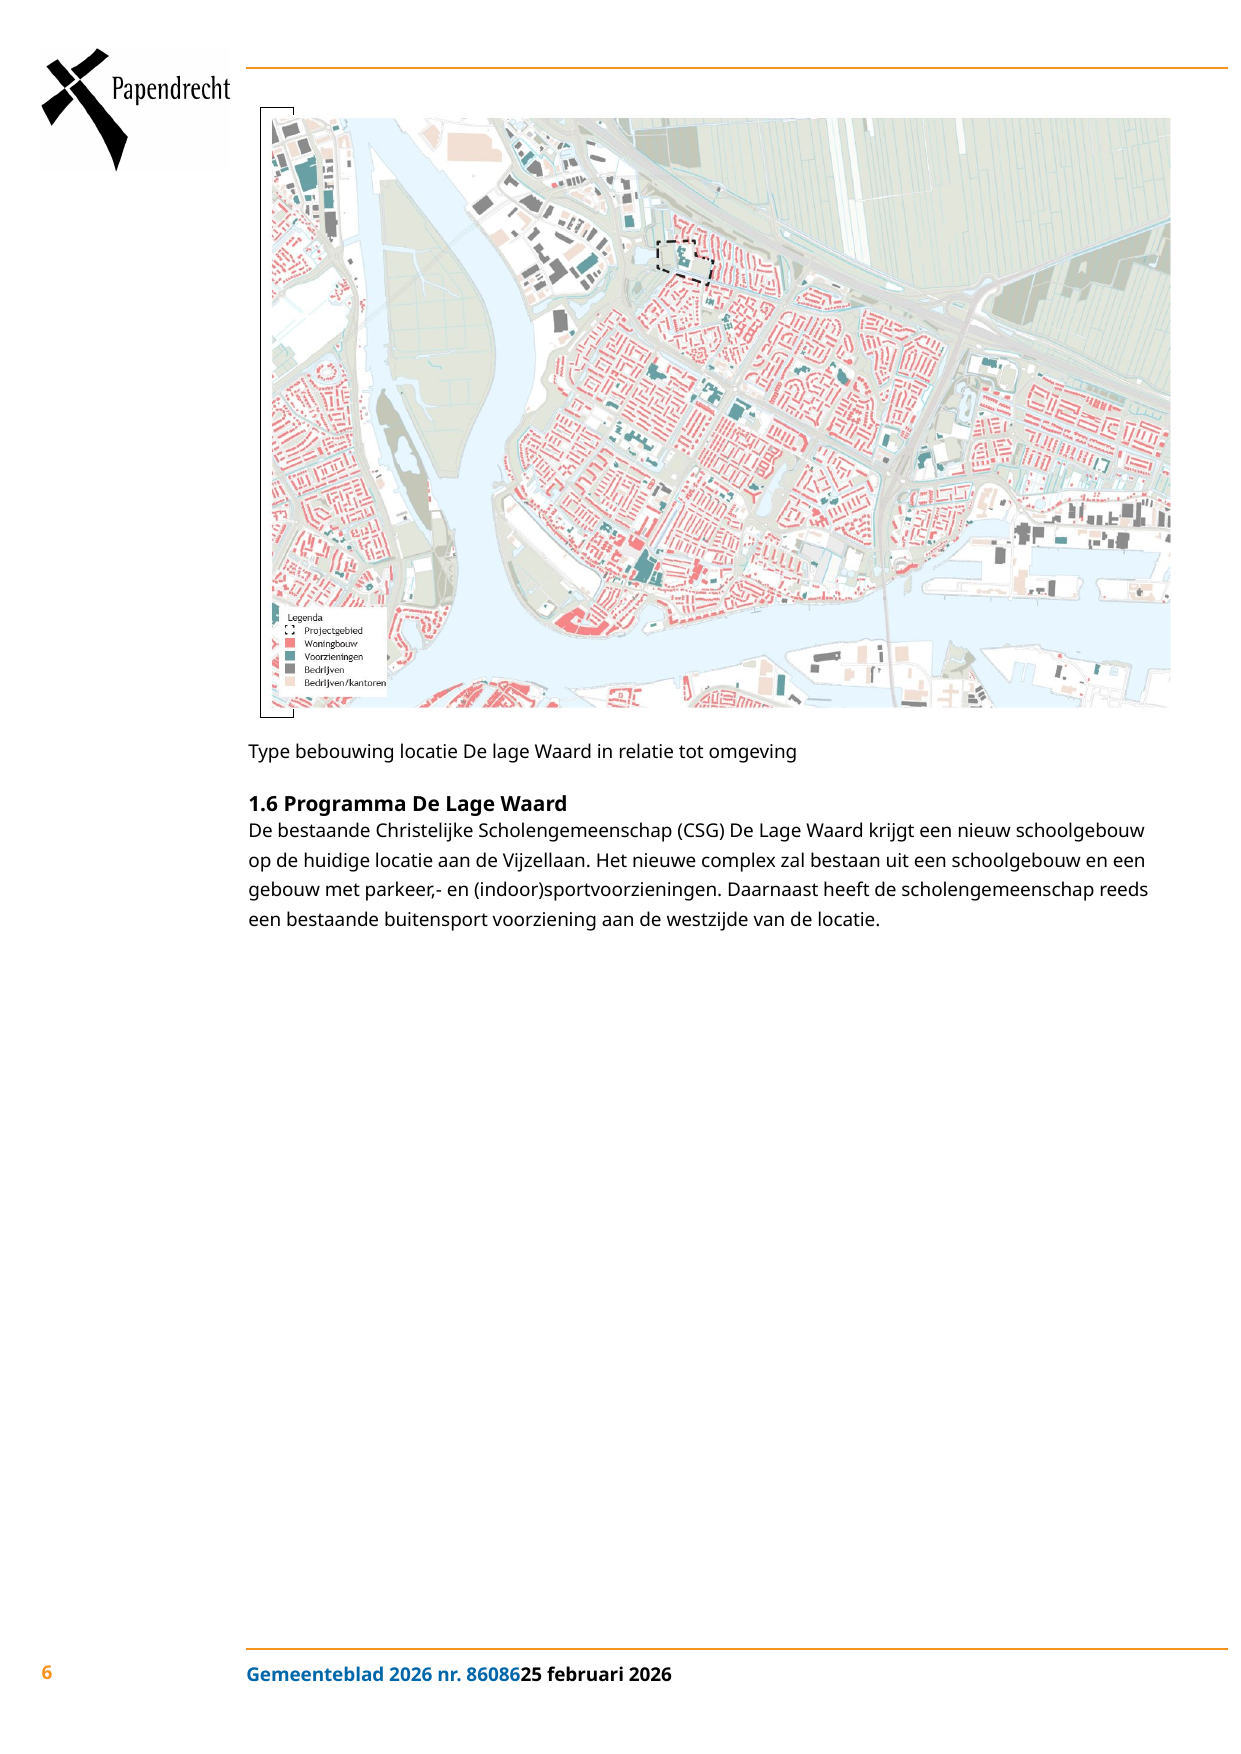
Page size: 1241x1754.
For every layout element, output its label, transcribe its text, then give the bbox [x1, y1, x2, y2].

picture [41, 47, 231, 172]
picture [268, 115, 1173, 709]
text 1.6 Programma De Lage Waard [248, 789, 1152, 817]
text De bestaande Christelijke Scholengemeenschap (CSG) De Lage Waard krijgt een nieuw schoolgebouw op de huidige locatie aan de Vijzellaan. Het nieuwe complex zal bestaan uit een schoolgebouw en een gebouw met parkeer,- en (indoor)sportvoorzieningen. Daarnaast heeft de scholengemeenschap reeds een bestaande buitensport voorziening aan de westzijde van de locatie. [248, 817, 1152, 932]
text Type bebouwing locatie De lage Waard in relatie tot omgeving [248, 739, 1152, 764]
